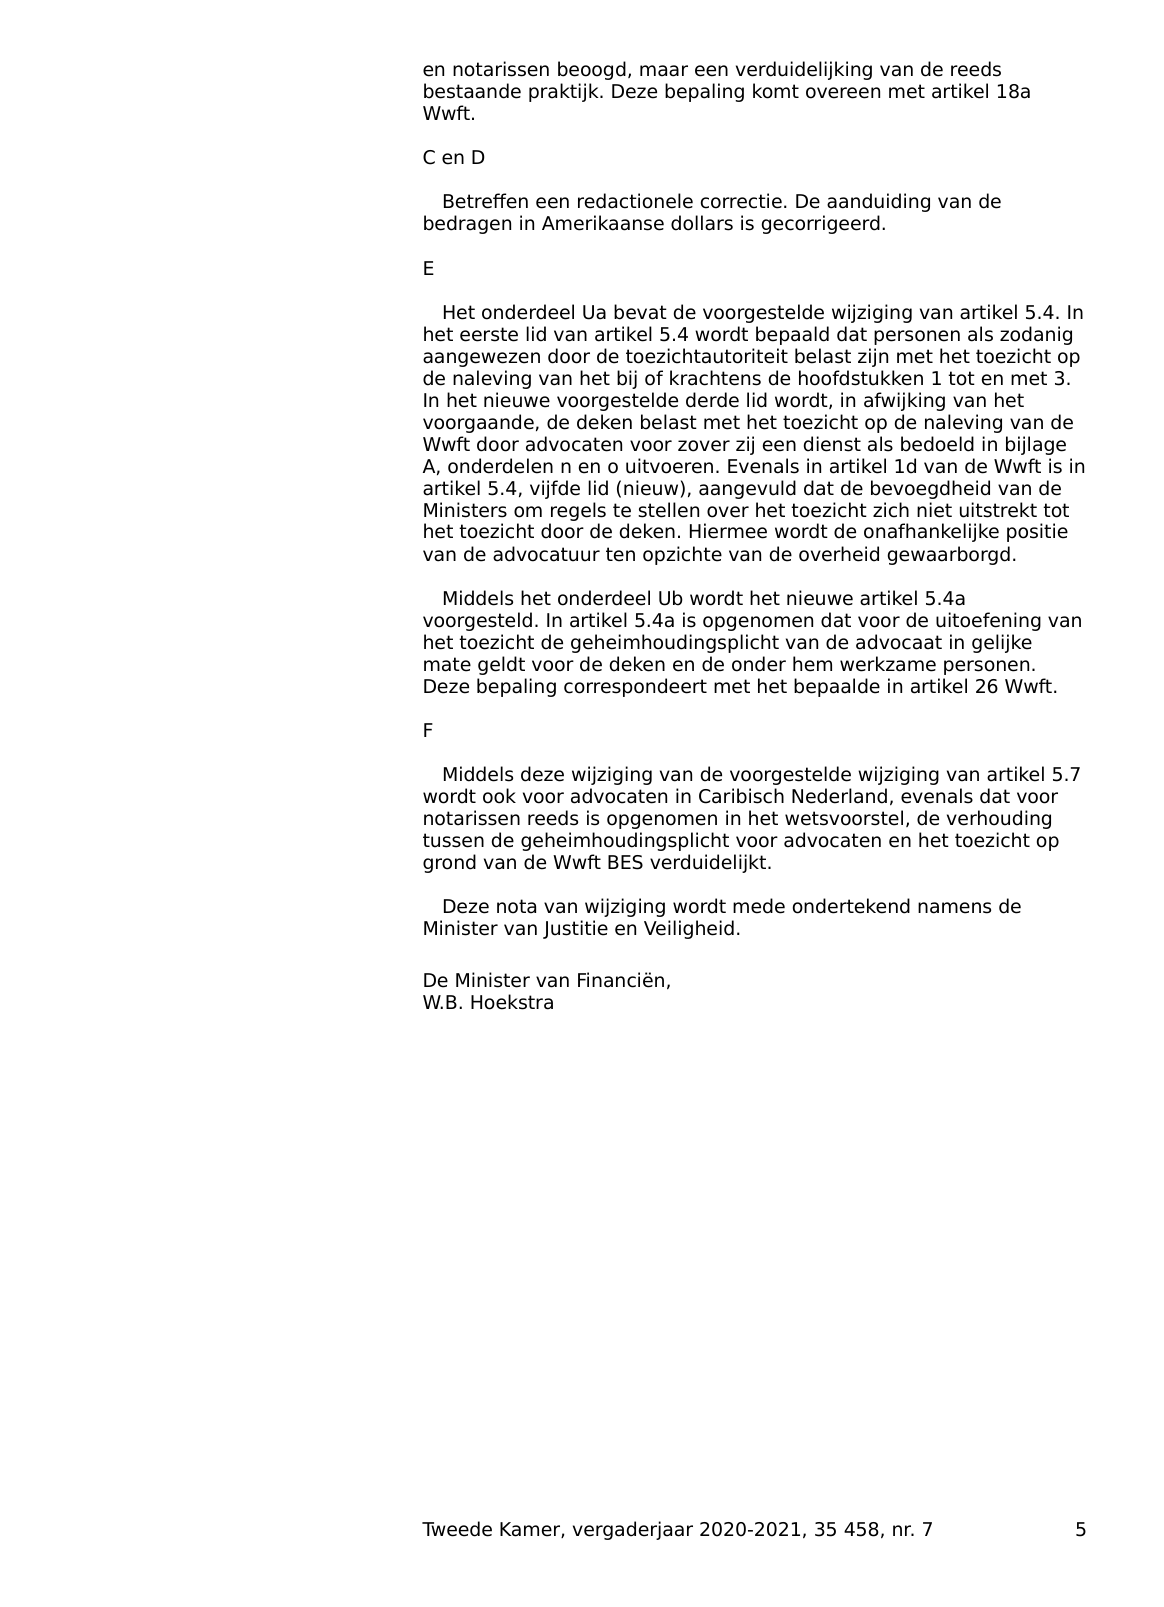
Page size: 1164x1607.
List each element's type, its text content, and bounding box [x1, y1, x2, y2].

subtitle F [422, 720, 1087, 742]
subtitle C en D [422, 147, 1087, 169]
text Middels het onderdeel Ub wordt het nieuwe artikel 5.4a voorgesteld. In artikel 5.4a is opgenomen dat voor de uitoefening van het toezicht de geheimhoudingsplicht van de advocaat in gelijke mate geldt voor de deken en de onder hem werkzame personen. Deze bepaling correspondeert met het bepaalde in artikel 26 Wwft. [422, 588, 1087, 697]
text Middels deze wijziging van de voorgestelde wijziging van artikel 5.7 wordt ook voor advocaten in Caribisch Nederland, evenals dat voor notarissen reeds is opgenomen in het wetsvoorstel, de verhouding tussen de geheimhoudingsplicht voor advocaten en het toezicht op grond van de Wwft BES verduidelijkt. [422, 764, 1087, 874]
text Deze nota van wijziging wordt mede ondertekend namens de Minister van Justitie en Veiligheid. [422, 896, 1087, 940]
text Het onderdeel Ua bevat de voorgestelde wijziging van artikel 5.4. In het eerste lid van artikel 5.4 wordt bepaald dat personen als zodanig aangewezen door de toezichtautoriteit belast zijn met het toezicht op de naleving van het bij of krachtens de hoofdstukken 1 tot en met 3. In het nieuwe voorgestelde derde lid wordt, in afwijking van het voorgaande, de deken belast met het toezicht op de naleving van de Wwft door advocaten voor zover zij een dienst als bedoeld in bijlage A, onderdelen n en o uitvoeren. Evenals in artikel 1d van de Wwft is in artikel 5.4, vijfde lid (nieuw), aangevuld dat de bevoegdheid van de Ministers om regels te stellen over het toezicht zich niet uitstrekt tot het toezicht door de deken. Hiermee wordt de onafhankelijke positie van de advocatuur ten opzichte van de overheid gewaarborgd. [422, 302, 1087, 565]
text en notarissen beoogd, maar een verduidelijking van de reeds bestaande praktijk. Deze bepaling komt overeen met artikel 18a Wwft. [422, 59, 1087, 125]
subtitle E [422, 257, 1087, 279]
text De Minister van Financiën, W.B. Hoekstra [422, 970, 1087, 1014]
text Betreffen een redactionele correctie. De aanduiding van de bedragen in Amerikaanse dollars is gecorrigeerd. [422, 191, 1087, 235]
